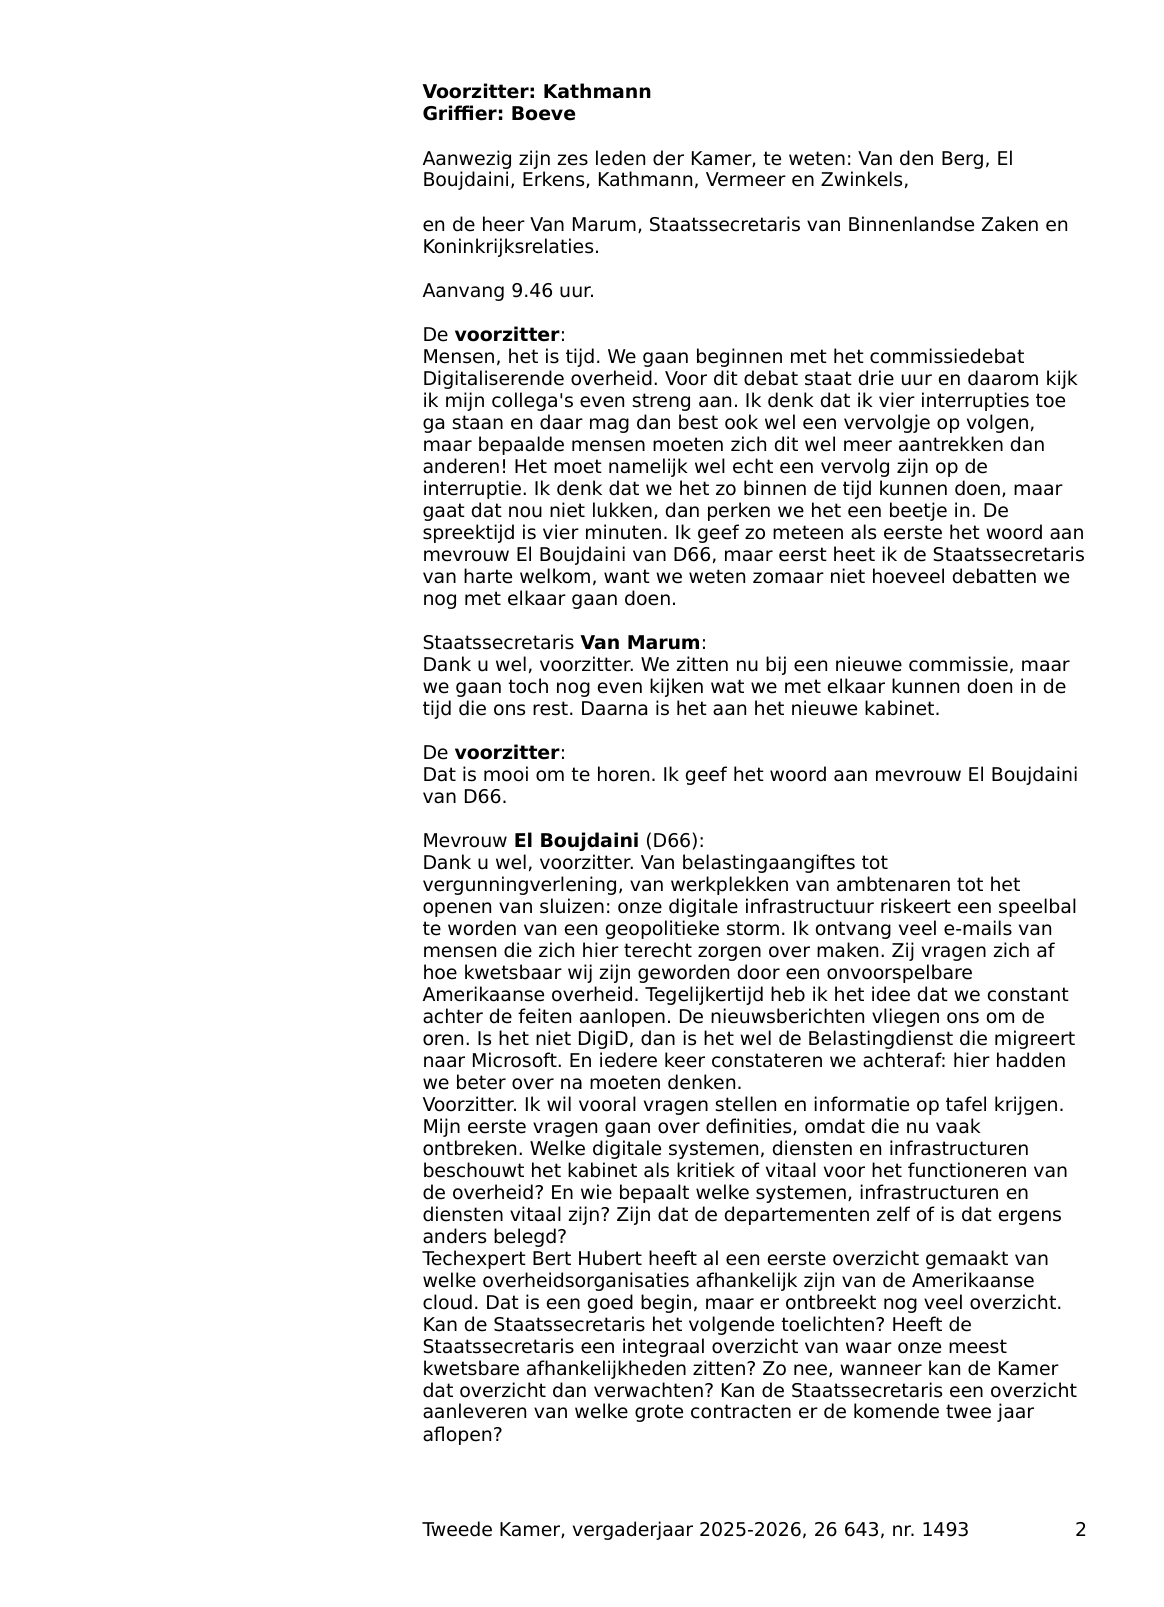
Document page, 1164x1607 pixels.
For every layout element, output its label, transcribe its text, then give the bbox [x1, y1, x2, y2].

text Mevrouw El Boujdaini (D66): [422, 830, 1087, 852]
text Dank u wel, voorzitter. We zitten nu bij een nieuwe commissie, maar we gaan toch nog even kijken wat we met elkaar kunnen doen in de tijd die ons rest. Daarna is het aan het nieuwe kabinet. [422, 654, 1087, 720]
text De voorzitter: [422, 742, 1087, 764]
text Staatssecretaris Van Marum: [422, 632, 1087, 654]
text en de heer Van Marum, Staatssecretaris van Binnenlandse Zaken en Koninkrijksrelaties. [422, 213, 1087, 257]
text Voorzitter. Ik wil vooral vragen stellen en informatie op tafel krijgen. Mijn eerste vragen gaan over definities, omdat die nu vaak ontbreken. Welke digitale systemen, diensten en infrastructuren beschouwt het kabinet als kritiek of vitaal voor het functioneren van de overheid? En wie bepaalt welke systemen, infrastructuren en diensten vitaal zijn? Zijn dat de departementen zelf of is dat ergens anders belegd? [422, 1094, 1087, 1248]
text Mensen, het is tijd. We gaan beginnen met het commissiedebat Digitaliserende overheid. Voor dit debat staat drie uur en daarom kijk ik mijn collega's even streng aan. Ik denk dat ik vier interrupties toe ga staan en daar mag dan best ook wel een vervolgje op volgen, maar bepaalde mensen moeten zich dit wel meer aantrekken dan anderen! Het moet namelijk wel echt een vervolg zijn op de interruptie. Ik denk dat we het zo binnen de tijd kunnen doen, maar gaat dat nou niet lukken, dan perken we het een beetje in. De spreektijd is vier minuten. Ik geef zo meteen als eerste het woord aan mevrouw El Boujdaini van D66, maar eerst heet ik de Staatssecretaris van harte welkom, want we weten zomaar niet hoeveel debatten we nog met elkaar gaan doen. [422, 346, 1087, 609]
text Voorzitter: Kathmann [422, 81, 1087, 103]
text Griffier: Boeve [422, 103, 1087, 125]
text Aanwezig zijn zes leden der Kamer, te weten: Van den Berg, El Boujdaini, Erkens, Kathmann, Vermeer en Zwinkels, [422, 147, 1087, 191]
text Aanvang 9.46 uur. [422, 280, 1087, 302]
text De voorzitter: [422, 324, 1087, 346]
text Techexpert Bert Hubert heeft al een eerste overzicht gemaakt van welke overheidsorganisaties afhankelijk zijn van de Amerikaanse cloud. Dat is een goed begin, maar er ontbreekt nog veel overzicht. Kan de Staatssecretaris het volgende toelichten? Heeft de Staatssecretaris een integraal overzicht van waar onze meest kwetsbare afhankelijkheden zitten? Zo nee, wanneer kan de Kamer dat overzicht dan verwachten? Kan de Staatssecretaris een overzicht aanleveren van welke grote contracten er de komende twee jaar aflopen? [422, 1248, 1087, 1445]
text Dank u wel, voorzitter. Van belastingaangiftes tot vergunningverlening, van werkplekken van ambtenaren tot het openen van sluizen: onze digitale infrastructuur riskeert een speelbal te worden van een geopolitieke storm. Ik ontvang veel e-mails van mensen die zich hier terecht zorgen over maken. Zij vragen zich af hoe kwetsbaar wij zijn geworden door een onvoorspelbare Amerikaanse overheid. Tegelijkertijd heb ik het idee dat we constant achter de feiten aanlopen. De nieuwsberichten vliegen ons om de oren. Is het niet DigiD, dan is het wel de Belastingdienst die migreert naar Microsoft. En iedere keer constateren we achteraf: hier hadden we beter over na moeten denken. [422, 852, 1087, 1094]
text Dat is mooi om te horen. Ik geef het woord aan mevrouw El Boujdaini van D66. [422, 764, 1087, 808]
